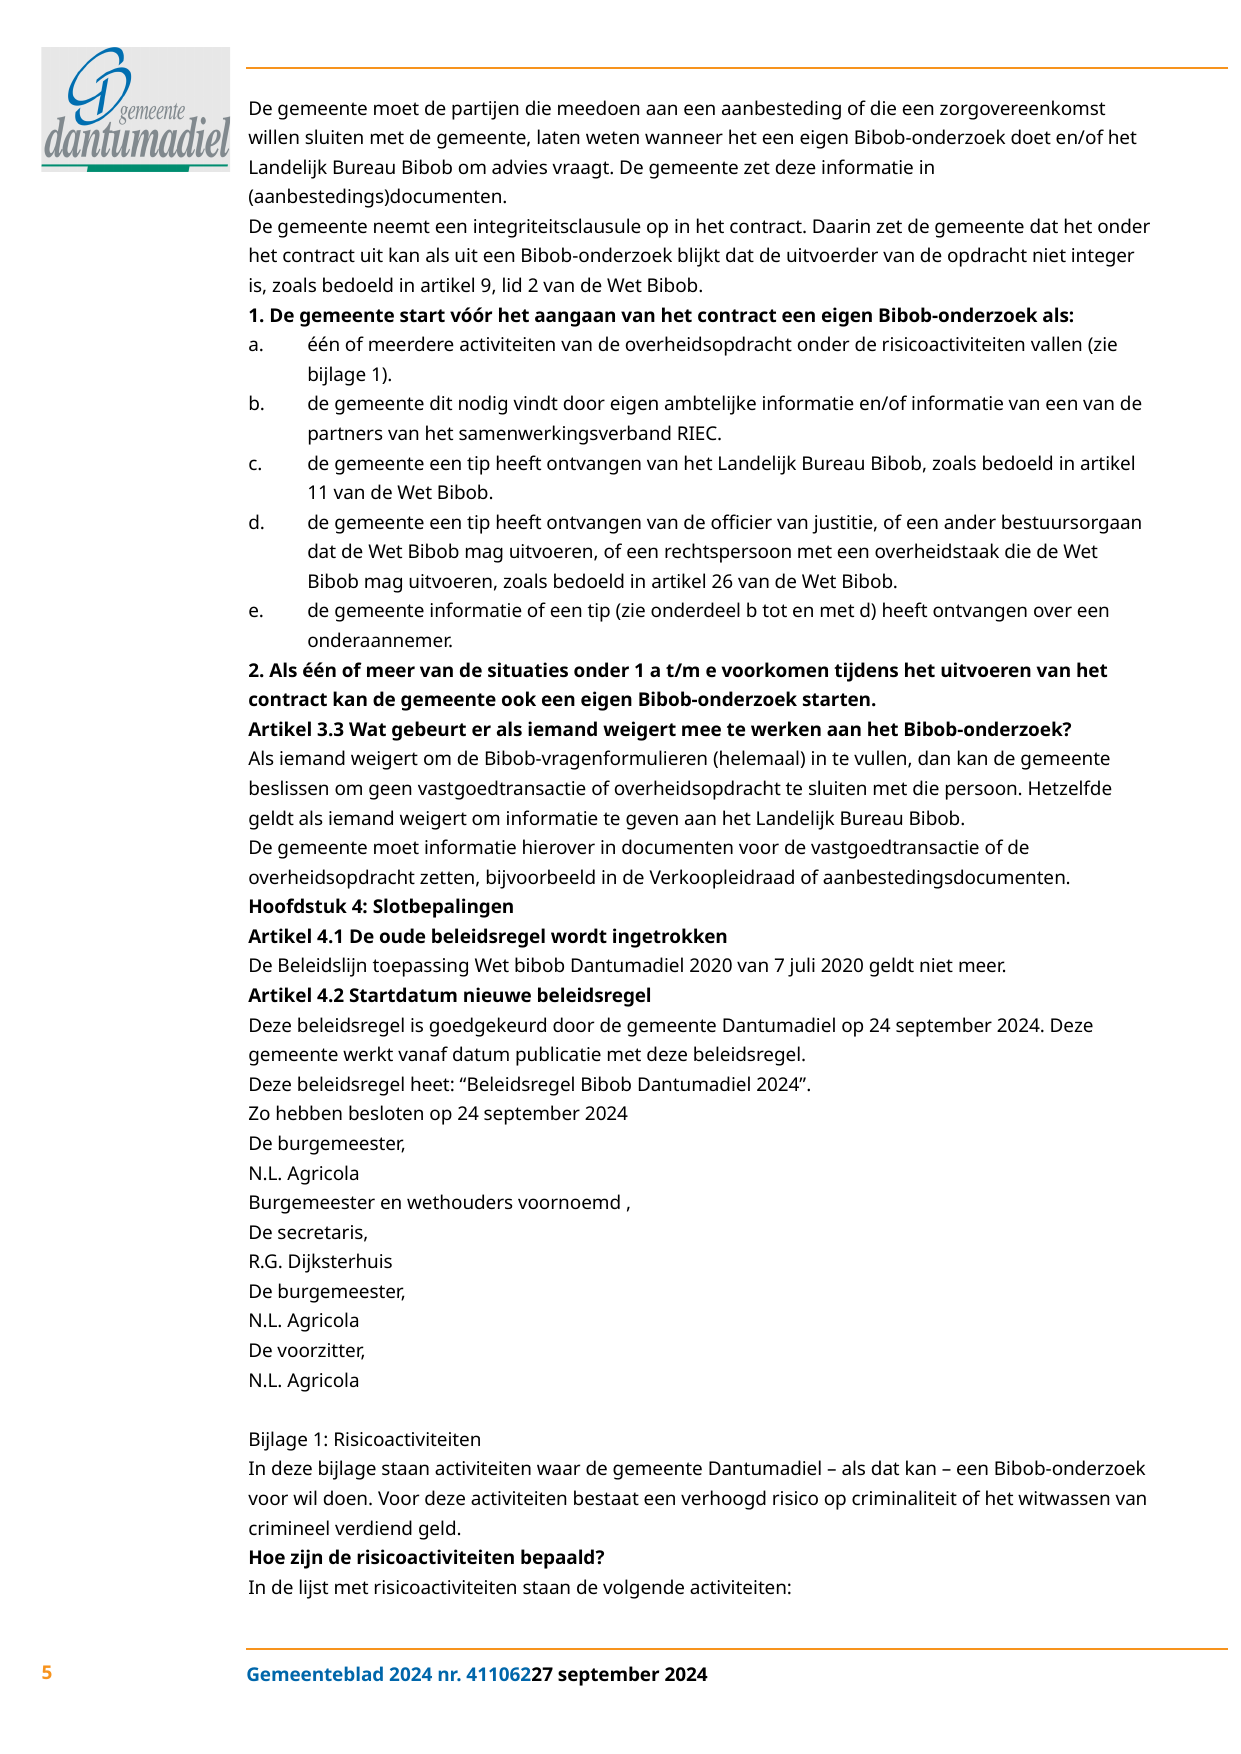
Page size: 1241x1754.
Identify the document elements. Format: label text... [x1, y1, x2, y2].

text 1. De gemeente start vóór het aangaan van het contract een eigen Bibob-onderzoek als: [248, 302, 1152, 328]
text Artikel 4.1 De oude beleidsregel wordt ingetrokken [248, 923, 1152, 949]
text De burgemeester, [248, 1278, 1152, 1304]
text In de lijst met risicoactiviteiten staan de volgende activiteiten: [248, 1574, 1152, 1600]
picture [41, 47, 231, 172]
text De secretaris, [248, 1219, 1152, 1245]
text Hoe zijn de risicoactiviteiten bepaald? [248, 1544, 1152, 1570]
list de gemeente informatie of een tip (zie onderdeel b tot en met d) heeft ontvangen over een onderaannemer. [248, 598, 1152, 653]
text In deze bijlage staan activiteiten waar de gemeente Dantumadiel – als dat kan – een Bibob-onderzoek voor wil doen. Voor deze activiteiten bestaat een verhoogd risico op criminaliteit of het witwassen van crimineel verdiend geld. [248, 1456, 1152, 1541]
text De voorzitter, [248, 1337, 1152, 1363]
text N.L. Agricola [248, 1160, 1152, 1186]
list de gemeente dit nodig vindt door eigen ambtelijke informatie en/of informatie van een van de partners van het samenwerkingsverband RIEC. [248, 391, 1152, 446]
text Hoofdstuk 4: Slotbepalingen [248, 893, 1152, 919]
text R.G. Dijksterhuis [248, 1248, 1152, 1274]
text Als iemand weigert om de Bibob-vragenformulieren (helemaal) in te vullen, dan kan de gemeente beslissen om geen vastgoedtransactie of overheidsopdracht te sluiten met die persoon. Hetzelfde geldt als iemand weigert om informatie te geven aan het Landelijk Bureau Bibob. [248, 746, 1152, 831]
text Bijlage 1: Risicoactiviteiten [248, 1426, 1152, 1452]
text Burgemeester en wethouders voornoemd , [248, 1189, 1152, 1215]
text De gemeente moet de partijen die meedoen aan een aanbesteding of die een zorgovereenkomst willen sluiten met de gemeente, laten weten wanneer het een eigen Bibob-onderzoek doet en/of het Landelijk Bureau Bibob om advies vraagt. De gemeente zet deze informatie in (aanbestedings)documenten. [248, 95, 1152, 209]
text Artikel 3.3 Wat gebeurt er als iemand weigert mee te werken aan het Bibob-onderzoek? [248, 716, 1152, 742]
text De Beleidslijn toepassing Wet bibob Dantumadiel 2020 van 7 juli 2020 geldt niet meer. [248, 953, 1152, 978]
list de gemeente een tip heeft ontvangen van het Landelijk Bureau Bibob, zoals bedoeld in artikel 11 van de Wet Bibob. [248, 450, 1152, 505]
text Deze beleidsregel heet: “Beleidsregel Bibob Dantumadiel 2024”. [248, 1071, 1152, 1097]
text De gemeente neemt een integriteitsclausule op in het contract. Daarin zet de gemeente dat het onder het contract uit kan als uit een Bibob-onderzoek blijkt dat de uitvoerder van de opdracht niet integer is, zoals bedoeld in artikel 9, lid 2 van de Wet Bibob. [248, 213, 1152, 298]
text Deze beleidsregel is goedgekeurd door de gemeente Dantumadiel op 24 september 2024. Deze gemeente werkt vanaf datum publicatie met deze beleidsregel. [248, 1012, 1152, 1067]
text De burgemeester, [248, 1130, 1152, 1156]
text De gemeente moet informatie hierover in documenten voor de vastgoedtransactie of de overheidsopdracht zetten, bijvoorbeeld in de Verkoopleidraad of aanbestedingsdocumenten. [248, 834, 1152, 890]
text Zo hebben besloten op 24 september 2024 [248, 1101, 1152, 1126]
text Artikel 4.2 Startdatum nieuwe beleidsregel [248, 982, 1152, 1008]
text N.L. Agricola [248, 1367, 1152, 1393]
text N.L. Agricola [248, 1308, 1152, 1333]
list de gemeente een tip heeft ontvangen van de officier van justitie, of een ander bestuursorgaan dat de Wet Bibob mag uitvoeren, of een rechtspersoon met een overheidstaak die de Wet Bibob mag uitvoeren, zoals bedoeld in artikel 26 van de Wet Bibob. [248, 509, 1152, 594]
text 2. Als één of meer van de situaties onder 1 a t/m e voorkomen tijdens het uitvoeren van het contract kan de gemeente ook een eigen Bibob-onderzoek starten. [248, 657, 1152, 712]
list één of meerdere activiteiten van de overheidsopdracht onder de risicoactiviteiten vallen (zie bijlage 1). [248, 331, 1152, 387]
